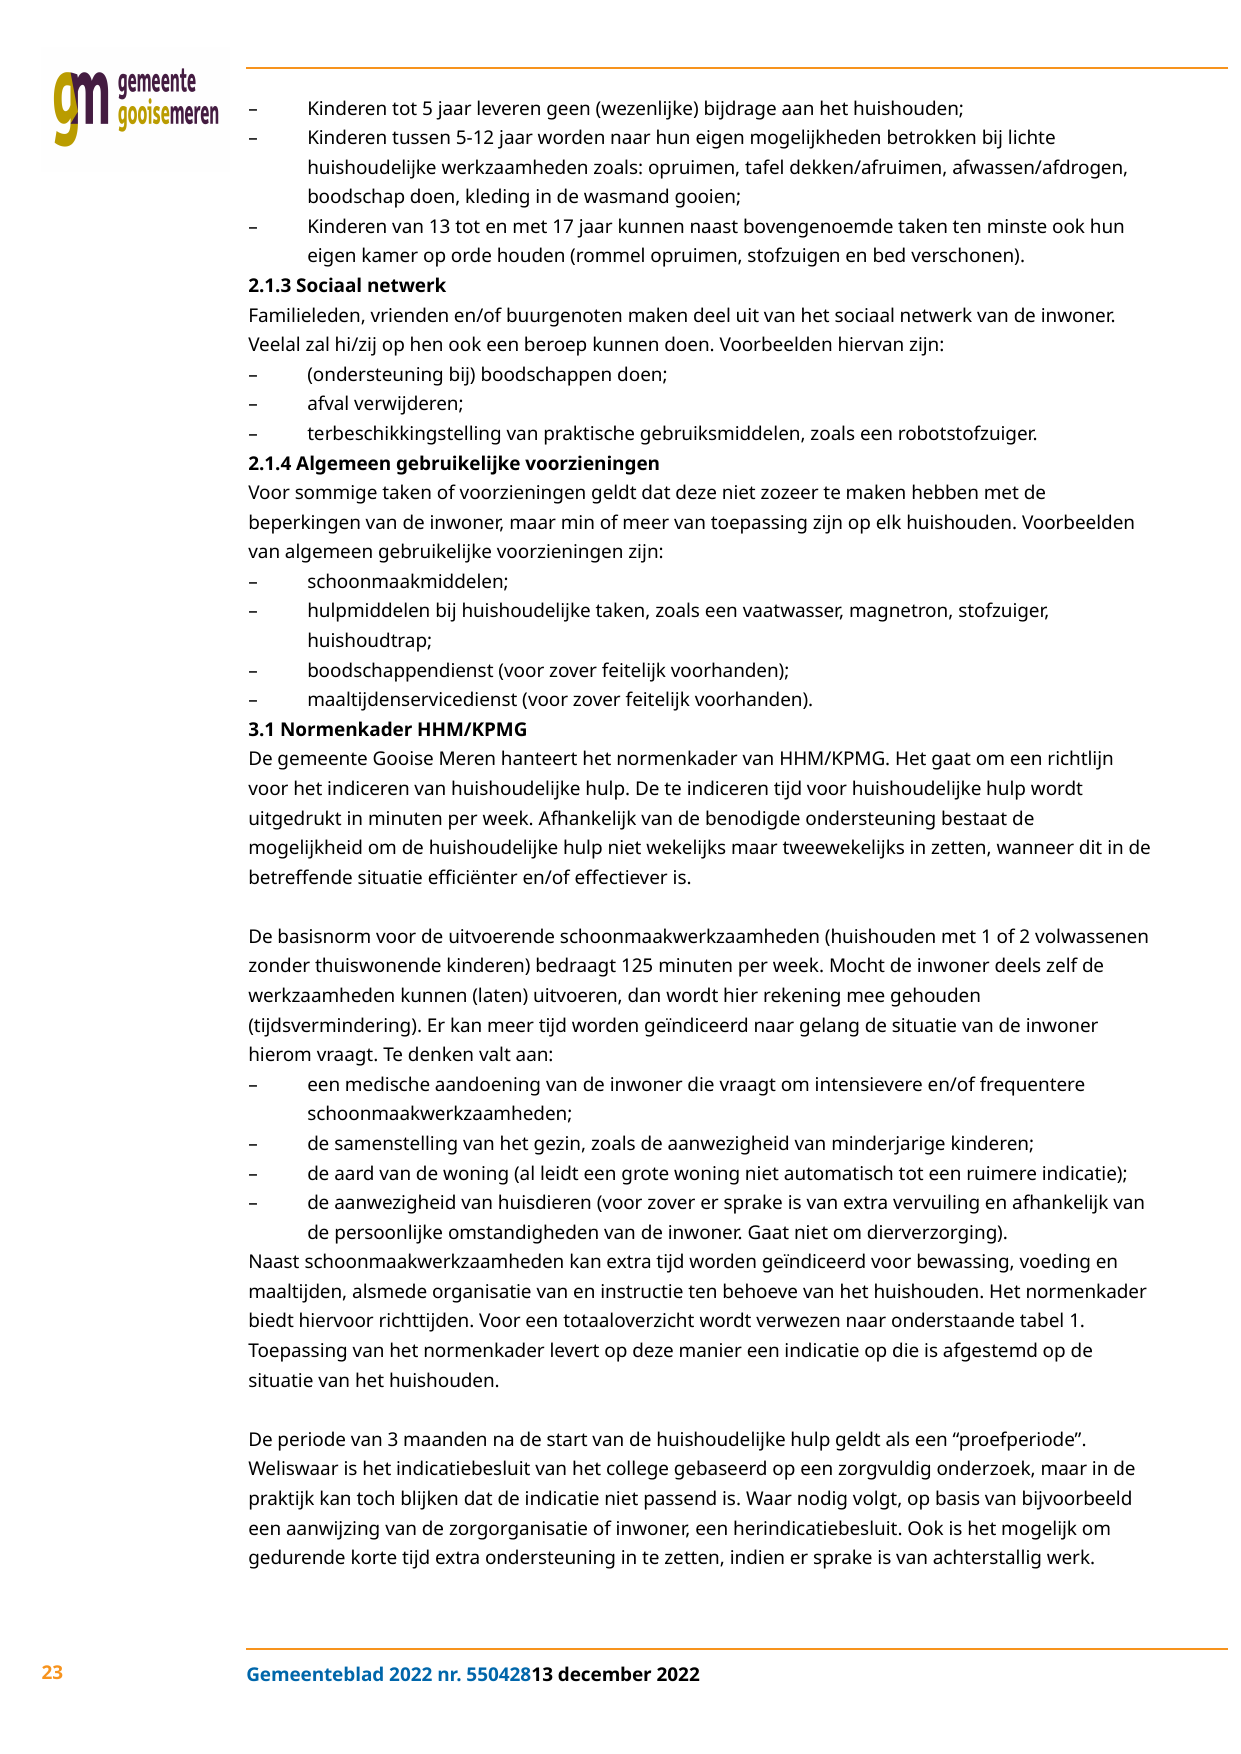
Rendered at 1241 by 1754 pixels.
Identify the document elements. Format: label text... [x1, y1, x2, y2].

list Kinderen tot 5 jaar leveren geen (wezenlijke) bijdrage aan het huishouden; [248, 95, 1152, 121]
text 2.1.4 Algemeen gebruikelijke voorzieningen [248, 450, 1152, 476]
text Naast schoonmaakwerkzaamheden kan extra tijd worden geïndiceerd voor bewassing, voeding en maaltijden, alsmede organisatie van en instructie ten behoeve van het huishouden. Het normenkader biedt hiervoor richttijden. Voor een totaaloverzicht wordt verwezen naar onderstaande tabel 1. Toepassing van het normenkader levert op deze manier een indicatie op die is afgestemd op de situatie van het huishouden. [248, 1248, 1152, 1393]
list (ondersteuning bij) boodschappen doen; [248, 361, 1152, 387]
text 3.1 Normenkader HHM/KPMG [248, 716, 1152, 742]
text De periode van 3 maanden na de start van de huishoudelijke hulp geldt als een “proefperiode”. Weliswaar is het indicatiebesluit van het college gebaseerd op een zorgvuldig onderzoek, maar in de praktijk kan toch blijken dat de indicatie niet passend is. Waar nodig volgt, op basis van bijvoorbeeld een aanwijzing van de zorgorganisatie of inwoner, een herindicatiebesluit. Ook is het mogelijk om gedurende korte tijd extra ondersteuning in te zetten, indien er sprake is van achterstallig werk. [248, 1426, 1152, 1570]
list schoonmaakmiddelen; [248, 568, 1152, 594]
text Voor sommige taken of voorzieningen geldt dat deze niet zozeer te maken hebben met de beperkingen van de inwoner, maar min of meer van toepassing zijn op elk huishouden. Voorbeelden van algemeen gebruikelijke voorzieningen zijn: [248, 479, 1152, 564]
picture [41, 47, 231, 172]
list de samenstelling van het gezin, zoals de aanwezigheid van minderjarige kinderen; [248, 1130, 1152, 1156]
list hulpmiddelen bij huishoudelijke taken, zoals een vaatwasser, magnetron, stofzuiger, huishoudtrap; [248, 598, 1152, 653]
text 2.1.3 Sociaal netwerk [248, 272, 1152, 298]
list afval verwijderen; [248, 391, 1152, 416]
text De gemeente Gooise Meren hanteert het normenkader van HHM/KPMG. Het gaat om een richtlijn voor het indiceren van huishoudelijke hulp. De te indiceren tijd voor huishoudelijke hulp wordt uitgedrukt in minuten per week. Afhankelijk van de benodigde ondersteuning bestaat de mogelijkheid om de huishoudelijke hulp niet wekelijks maar tweewekelijks in zetten, wanneer dit in de betreffende situatie efficiënter en/of effectiever is. [248, 746, 1152, 890]
list maaltijdenservicedienst (voor zover feitelijk voorhanden). [248, 686, 1152, 712]
list terbeschikkingstelling van praktische gebruiksmiddelen, zoals een robotstofzuiger. [248, 420, 1152, 446]
list de aanwezigheid van huisdieren (voor zover er sprake is van extra vervuiling en afhankelijk van de persoonlijke omstandigheden van de inwoner. Gaat niet om dierverzorging). [248, 1189, 1152, 1245]
list Kinderen van 13 tot en met 17 jaar kunnen naast bovengenoemde taken ten minste ook hun eigen kamer op orde houden (rommel opruimen, stofzuigen en bed verschonen). [248, 213, 1152, 268]
text Familieleden, vrienden en/of buurgenoten maken deel uit van het sociaal netwerk van de inwoner. Veelal zal hi/zij op hen ook een beroep kunnen doen. Voorbeelden hiervan zijn: [248, 302, 1152, 357]
text De basisnorm voor de uitvoerende schoonmaakwerkzaamheden (huishouden met 1 of 2 volwassenen zonder thuiswonende kinderen) bedraagt 125 minuten per week. Mocht de inwoner deels zelf de werkzaamheden kunnen (laten) uitvoeren, dan wordt hier rekening mee gehouden (tijdsvermindering). Er kan meer tijd worden geïndiceerd naar gelang de situatie van de inwoner hierom vraagt. Te denken valt aan: [248, 923, 1152, 1067]
list de aard van de woning (al leidt een grote woning niet automatisch tot een ruimere indicatie); [248, 1160, 1152, 1186]
list een medische aandoening van de inwoner die vraagt om intensievere en/of frequentere schoonmaakwerkzaamheden; [248, 1071, 1152, 1126]
list Kinderen tussen 5-12 jaar worden naar hun eigen mogelijkheden betrokken bij lichte huishoudelijke werkzaamheden zoals: opruimen, tafel dekken/afruimen, afwassen/afdrogen, boodschap doen, kleding in de wasmand gooien; [248, 124, 1152, 209]
list boodschappendienst (voor zover feitelijk voorhanden); [248, 657, 1152, 683]
